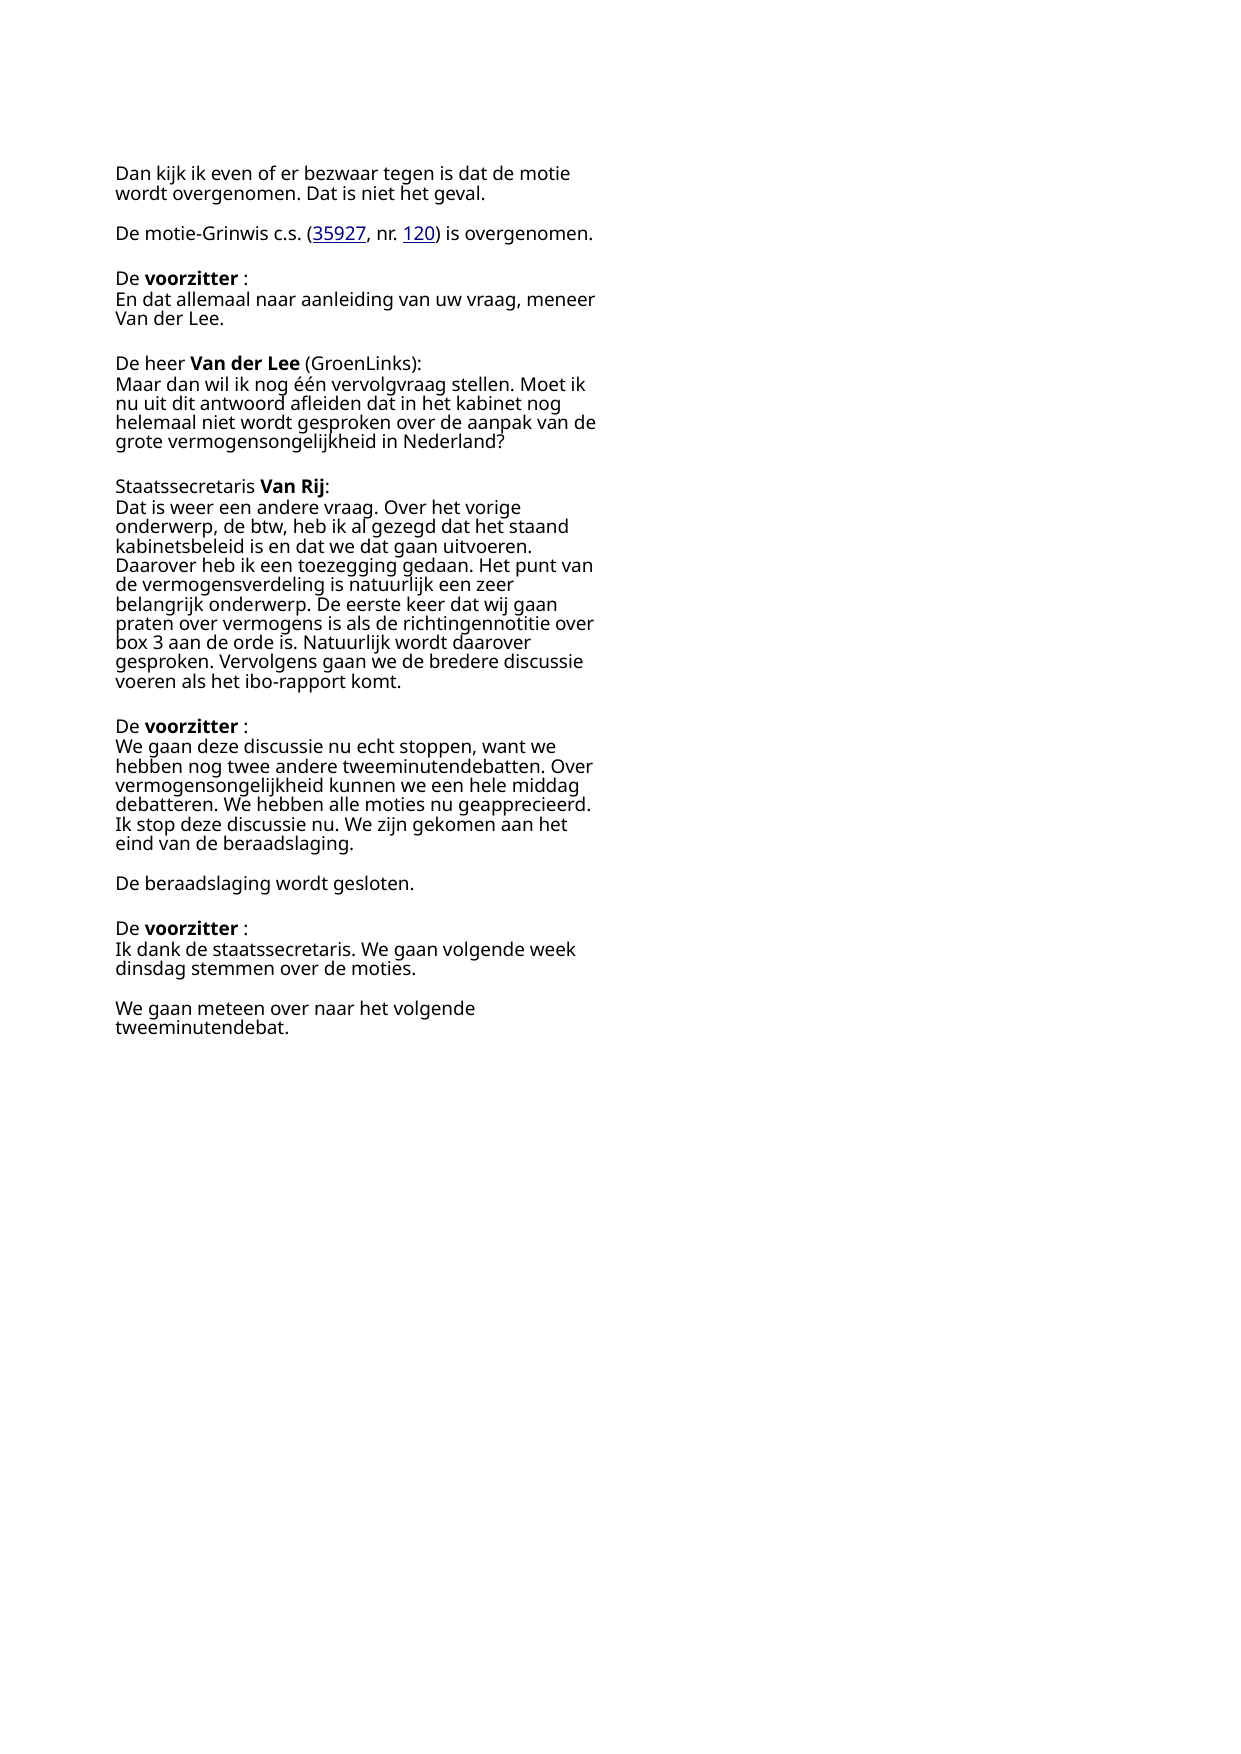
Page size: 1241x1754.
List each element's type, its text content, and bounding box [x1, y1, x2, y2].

text We gaan deze discussie nu echt stoppen, want we hebben nog twee andere tweeminutendebatten. Over vermogensongelijkheid kunnen we een hele middag debatteren. We hebben alle moties nu geapprecieerd. Ik stop deze discussie nu. We zijn gekomen aan het eind van de beraadslaging. [115, 738, 605, 854]
text Staatssecretaris Van Rij: [115, 473, 605, 499]
text En dat allemaal naar aanleiding van uw vraag, meneer Van der Lee. [115, 291, 605, 329]
text De heer Van der Lee (GroenLinks): [115, 350, 605, 376]
text We gaan meteen over naar het volgende tweeminutendebat. [115, 1000, 605, 1039]
text Dan kijk ik even of er bezwaar tegen is dat de motie wordt overgenomen. Dat is niet het geval. [115, 165, 605, 204]
text De motie-Grinwis c.s. (35927, nr. 120) is overgenomen. [115, 225, 605, 244]
text Maar dan wil ik nog één vervolgvraag stellen. Moet ik nu uit dit antwoord afleiden dat in het kabinet nog helemaal niet wordt gesproken over de aanpak van de grote vermogensongelijkheid in Nederland? [115, 376, 605, 453]
text De voorzitter : [115, 713, 605, 738]
text De beraadslaging wordt gesloten. [115, 875, 605, 894]
text De voorzitter : [115, 915, 605, 941]
text Dat is weer een andere vraag. Over het vorige onderwerp, de btw, heb ik al gezegd dat het staand kabinetsbeleid is en dat we dat gaan uitvoeren. Daarover heb ik een toezegging gedaan. Het punt van de vermogensverdeling is natuurlijk een zeer belangrijk onderwerp. De eerste keer dat wij gaan praten over vermogens is als de richtingennotitie over box 3 aan de orde is. Natuurlijk wordt daarover gesproken. Vervolgens gaan we de bredere discussie voeren als het ibo-rapport komt. [115, 499, 605, 692]
text De voorzitter : [115, 265, 605, 291]
text Ik dank de staatssecretaris. We gaan volgende week dinsdag stemmen over de moties. [115, 941, 605, 979]
